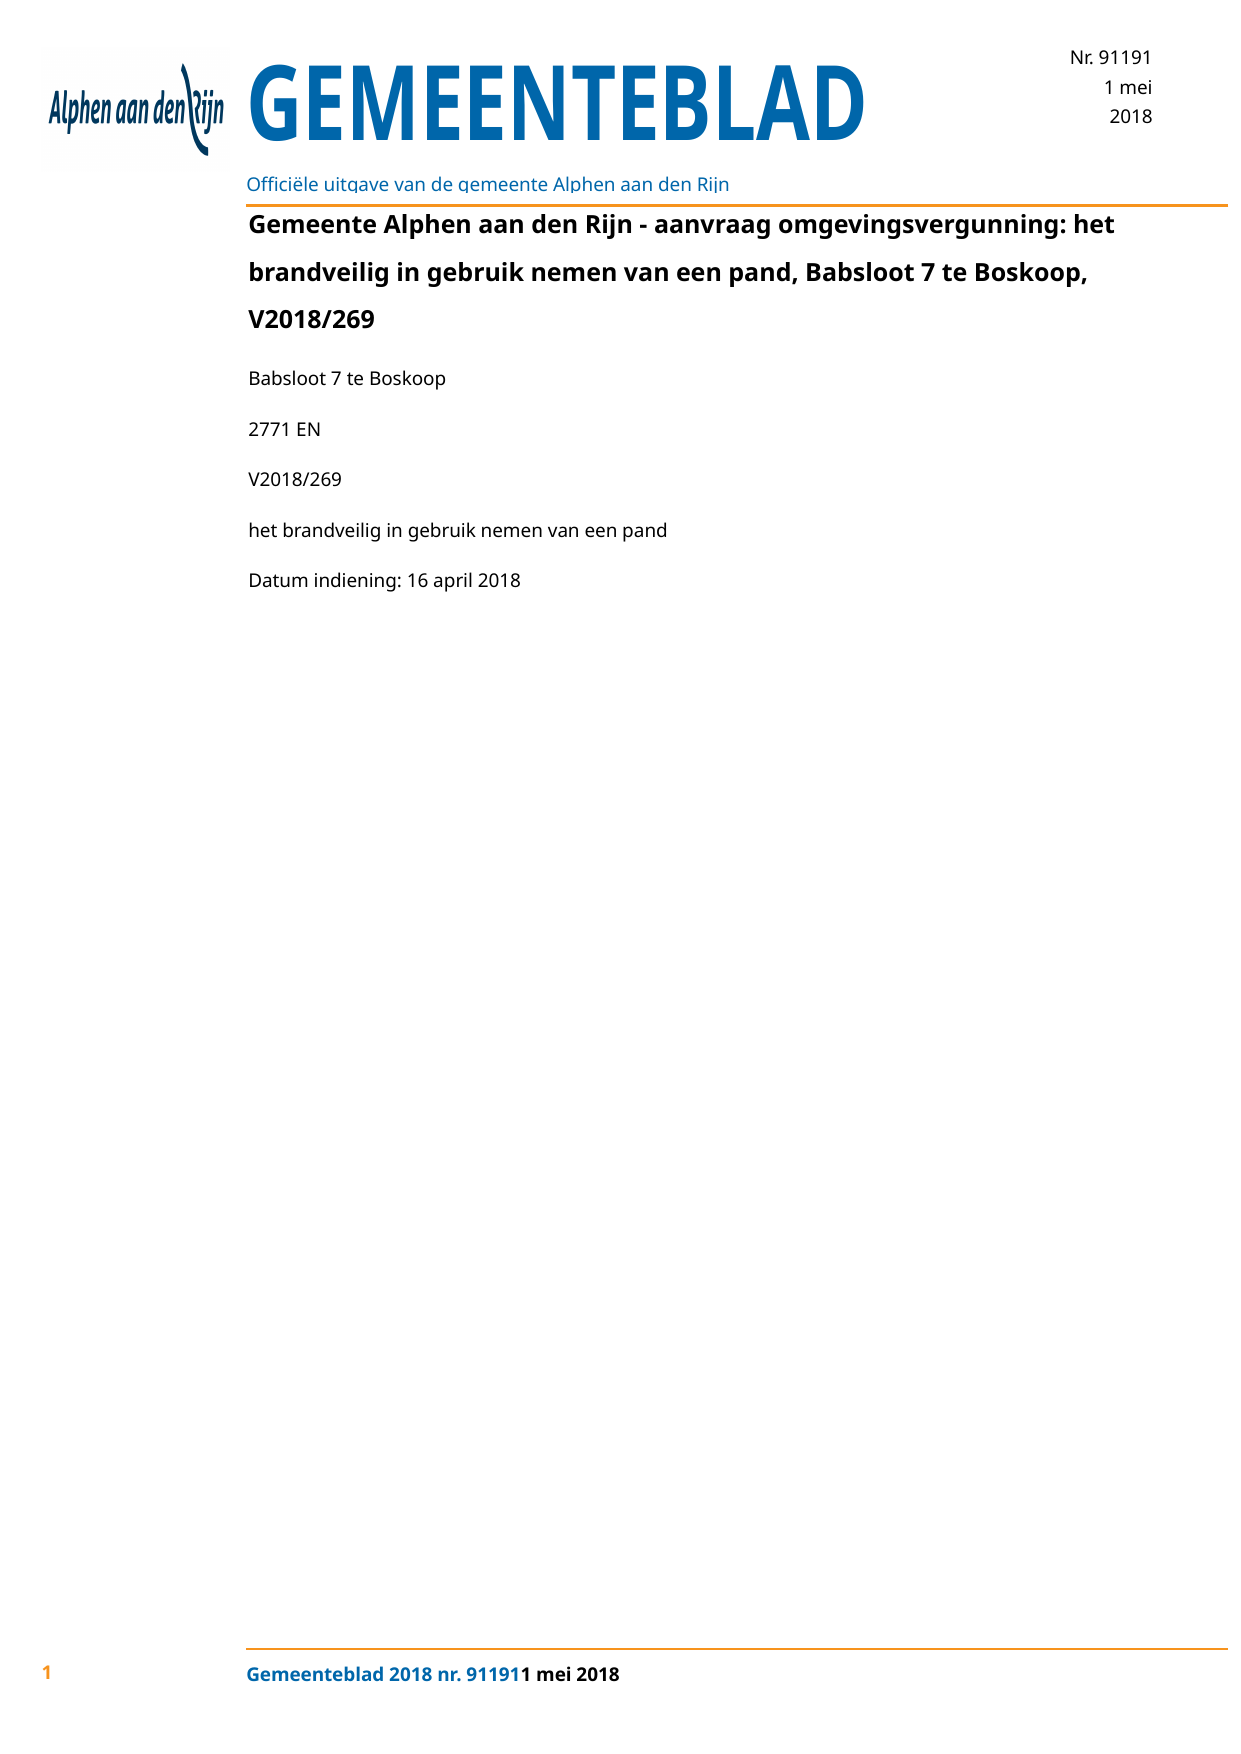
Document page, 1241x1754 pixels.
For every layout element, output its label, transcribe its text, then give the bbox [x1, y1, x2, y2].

text het brandveilig in gebruik nemen van een pand [248, 517, 1152, 542]
text Babsloot 7 te Boskoop [248, 366, 1152, 391]
picture [41, 47, 231, 172]
text V2018/269 [248, 466, 1152, 492]
text Datum indiening: 16 april 2018 [248, 567, 1152, 593]
text 2771 EN [248, 416, 1152, 442]
text Gemeente Alphen aan den Rijn - aanvraag omgevingsvergunning: het brandveilig in gebruik nemen van een pand, Babsloot 7 te Boskoop, V2018/269 [248, 207, 1152, 336]
